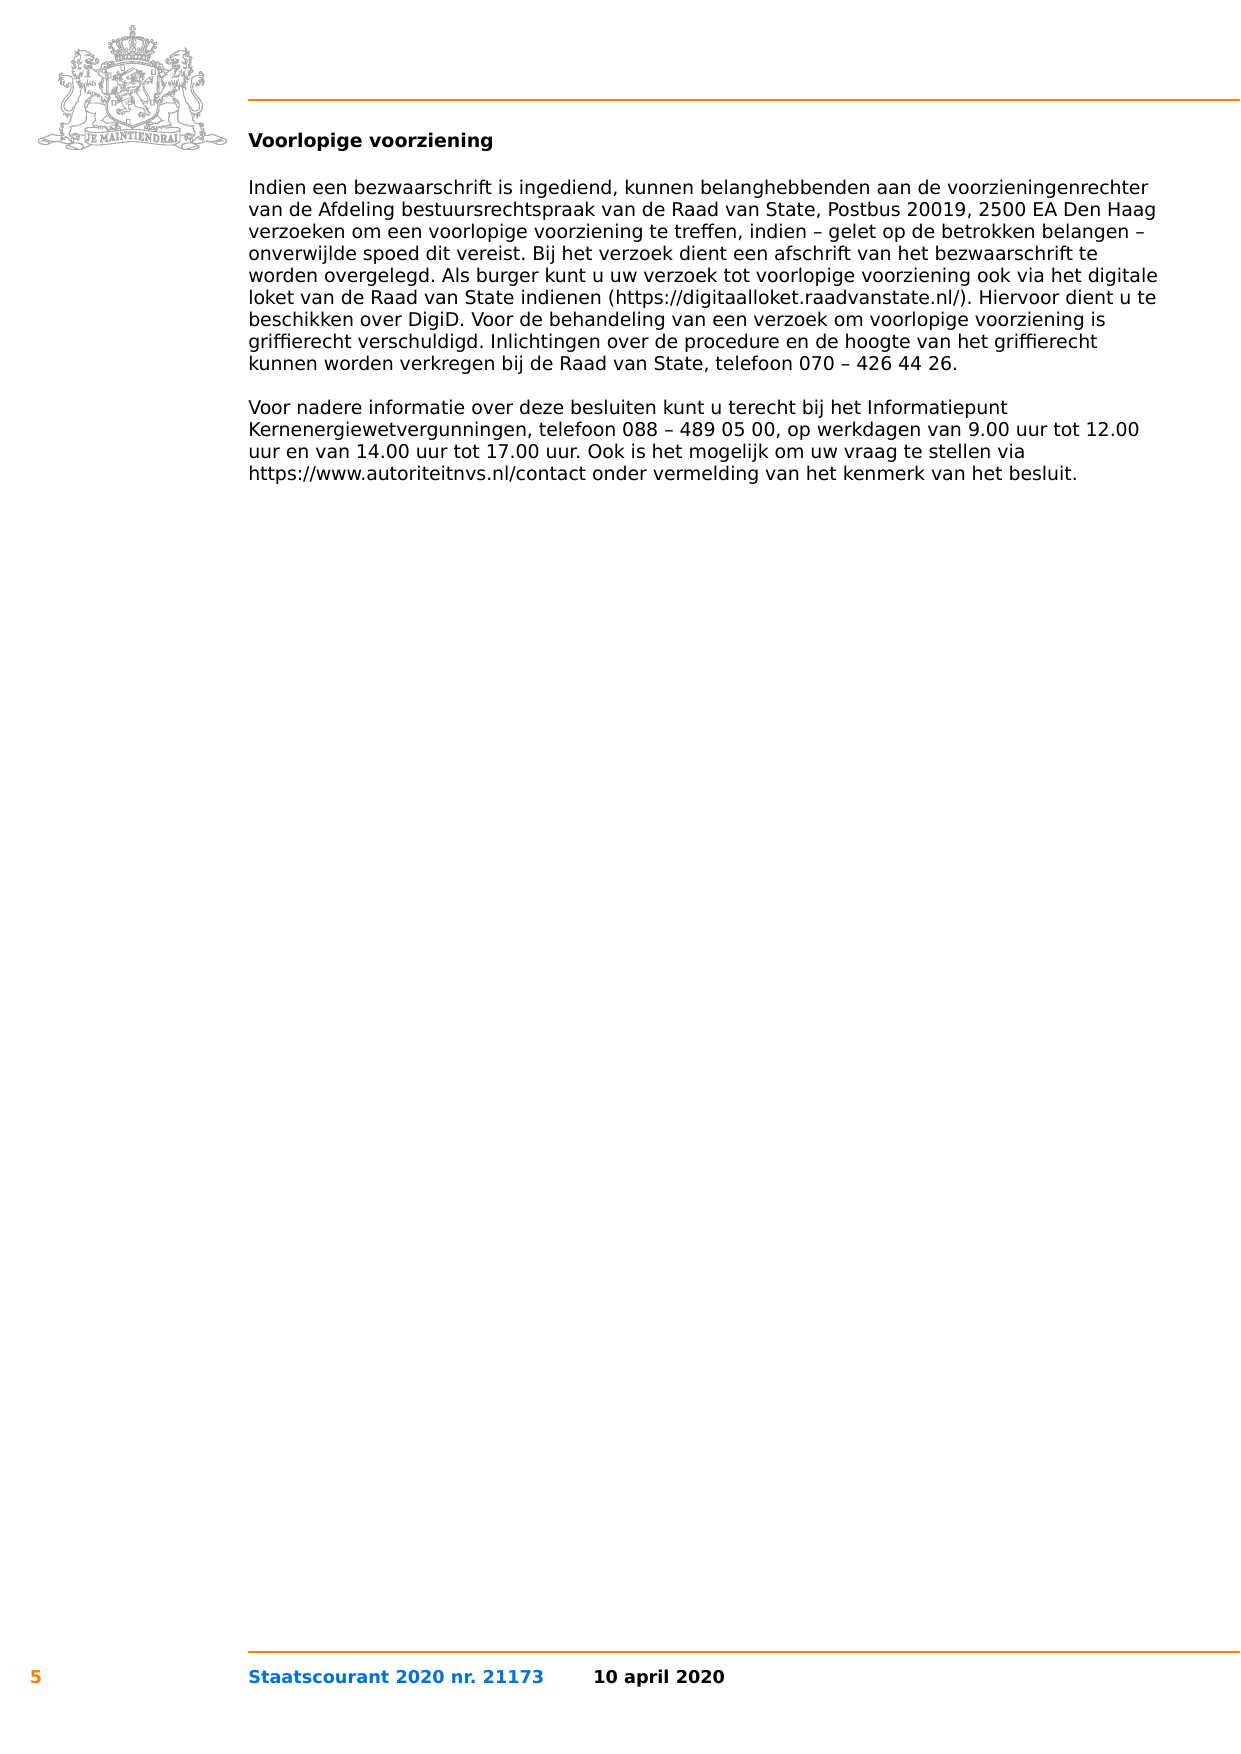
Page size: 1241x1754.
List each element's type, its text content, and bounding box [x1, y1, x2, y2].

picture [38, 25, 227, 150]
text Indien een bezwaarschrift is ingediend, kunnen belanghebbenden aan de voorzieningenrechter van de Afdeling bestuursrechtspraak van de Raad van State, Postbus 20019, 2500 EA Den Haag verzoeken om een voorlopige voorziening te treffen, indien – gelet op de betrokken belangen – onverwijlde spoed dit vereist. Bij het verzoek dient een afschrift van het bezwaarschrift te worden overgelegd. Als burger kunt u uw verzoek tot voorlopige voorziening ook via het digitale loket van de Raad van State indienen (https://digitaalloket.raadvanstate.nl/). Hiervoor dient u te beschikken over DigiD. Voor de behandeling van een verzoek om voorlopige voorziening is griffierecht verschuldigd. Inlichtingen over de procedure en de hoogte van het griffierecht kunnen worden verkregen bij de Raad van State, telefoon 070 – 426 44 26. [248, 177, 1163, 375]
text Voor nadere informatie over deze besluiten kunt u terecht bij het Informatiepunt Kernenergiewetvergunningen, telefoon 088 – 489 05 00, op werkdagen van 9.00 uur tot 12.00 uur en van 14.00 uur tot 17.00 uur. Ook is het mogelijk om uw vraag te stellen via https://www.autoriteitnvs.nl/contact onder vermelding van het kenmerk van het besluit. [248, 397, 1163, 484]
subtitle Voorlopige voorziening [248, 130, 1163, 152]
